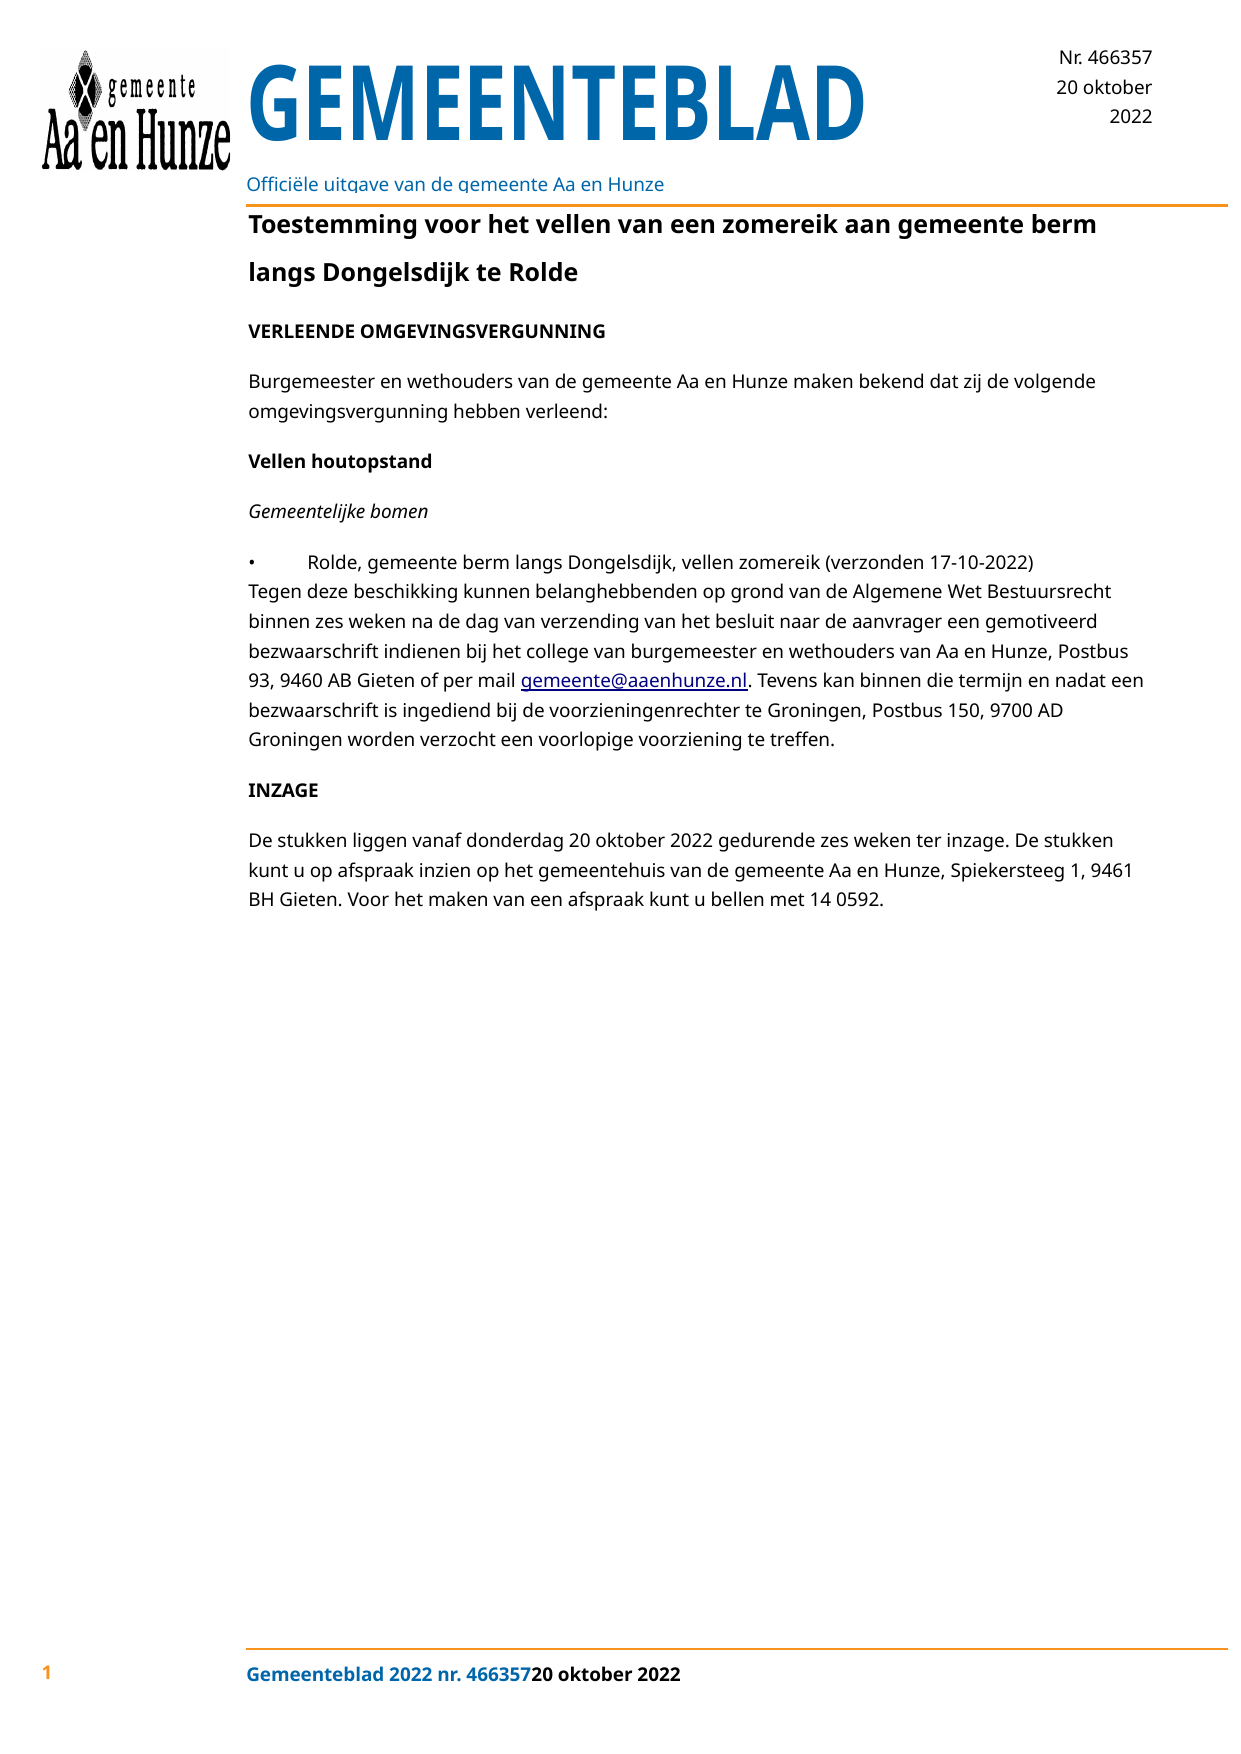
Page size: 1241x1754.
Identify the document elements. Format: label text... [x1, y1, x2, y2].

text INZAGE [248, 777, 1152, 803]
text VERLEENDE OMGEVINGSVERGUNNING [248, 318, 1152, 344]
text Tegen deze beschikking kunnen belanghebbenden op grond van de Algemene Wet Bestuursrecht binnen zes weken na de dag van verzending van het besluit naar de aanvrager een gemotiveerd bezwaarschrift indienen bij het college van burgemeester en wethouders van Aa en Hunze, Postbus 93, 9460 AB Gieten of per mail gemeente@aaenhunze.nl. Tevens kan binnen die termijn en nadat een bezwaarschrift is ingediend bij de voorzieningenrechter te Groningen, Postbus 150, 9700 AD Groningen worden verzocht een voorlopige voorziening te treffen. [248, 579, 1152, 752]
picture [41, 47, 231, 172]
list Rolde, gemeente berm langs Dongelsdijk, vellen zomereik (verzonden 17-10-2022) [248, 549, 1152, 575]
text Toestemming voor het vellen van een zomereik aan gemeente berm langs Dongelsdijk te Rolde [248, 207, 1152, 288]
text Burgemeester en wethouders van de gemeente Aa en Hunze maken bekend dat zij de volgende omgevingsvergunning hebben verleend: [248, 368, 1152, 424]
text Vellen houtopstand [248, 448, 1152, 474]
text De stukken liggen vanaf donderdag 20 oktober 2022 gedurende zes weken ter inzage. De stukken kunt u op afspraak inzien op het gemeentehuis van de gemeente Aa en Hunze, Spiekersteeg 1, 9461 BH Gieten. Voor het maken van een afspraak kunt u bellen met 14 0592. [248, 827, 1152, 912]
text Gemeentelijke bomen [248, 499, 1152, 524]
